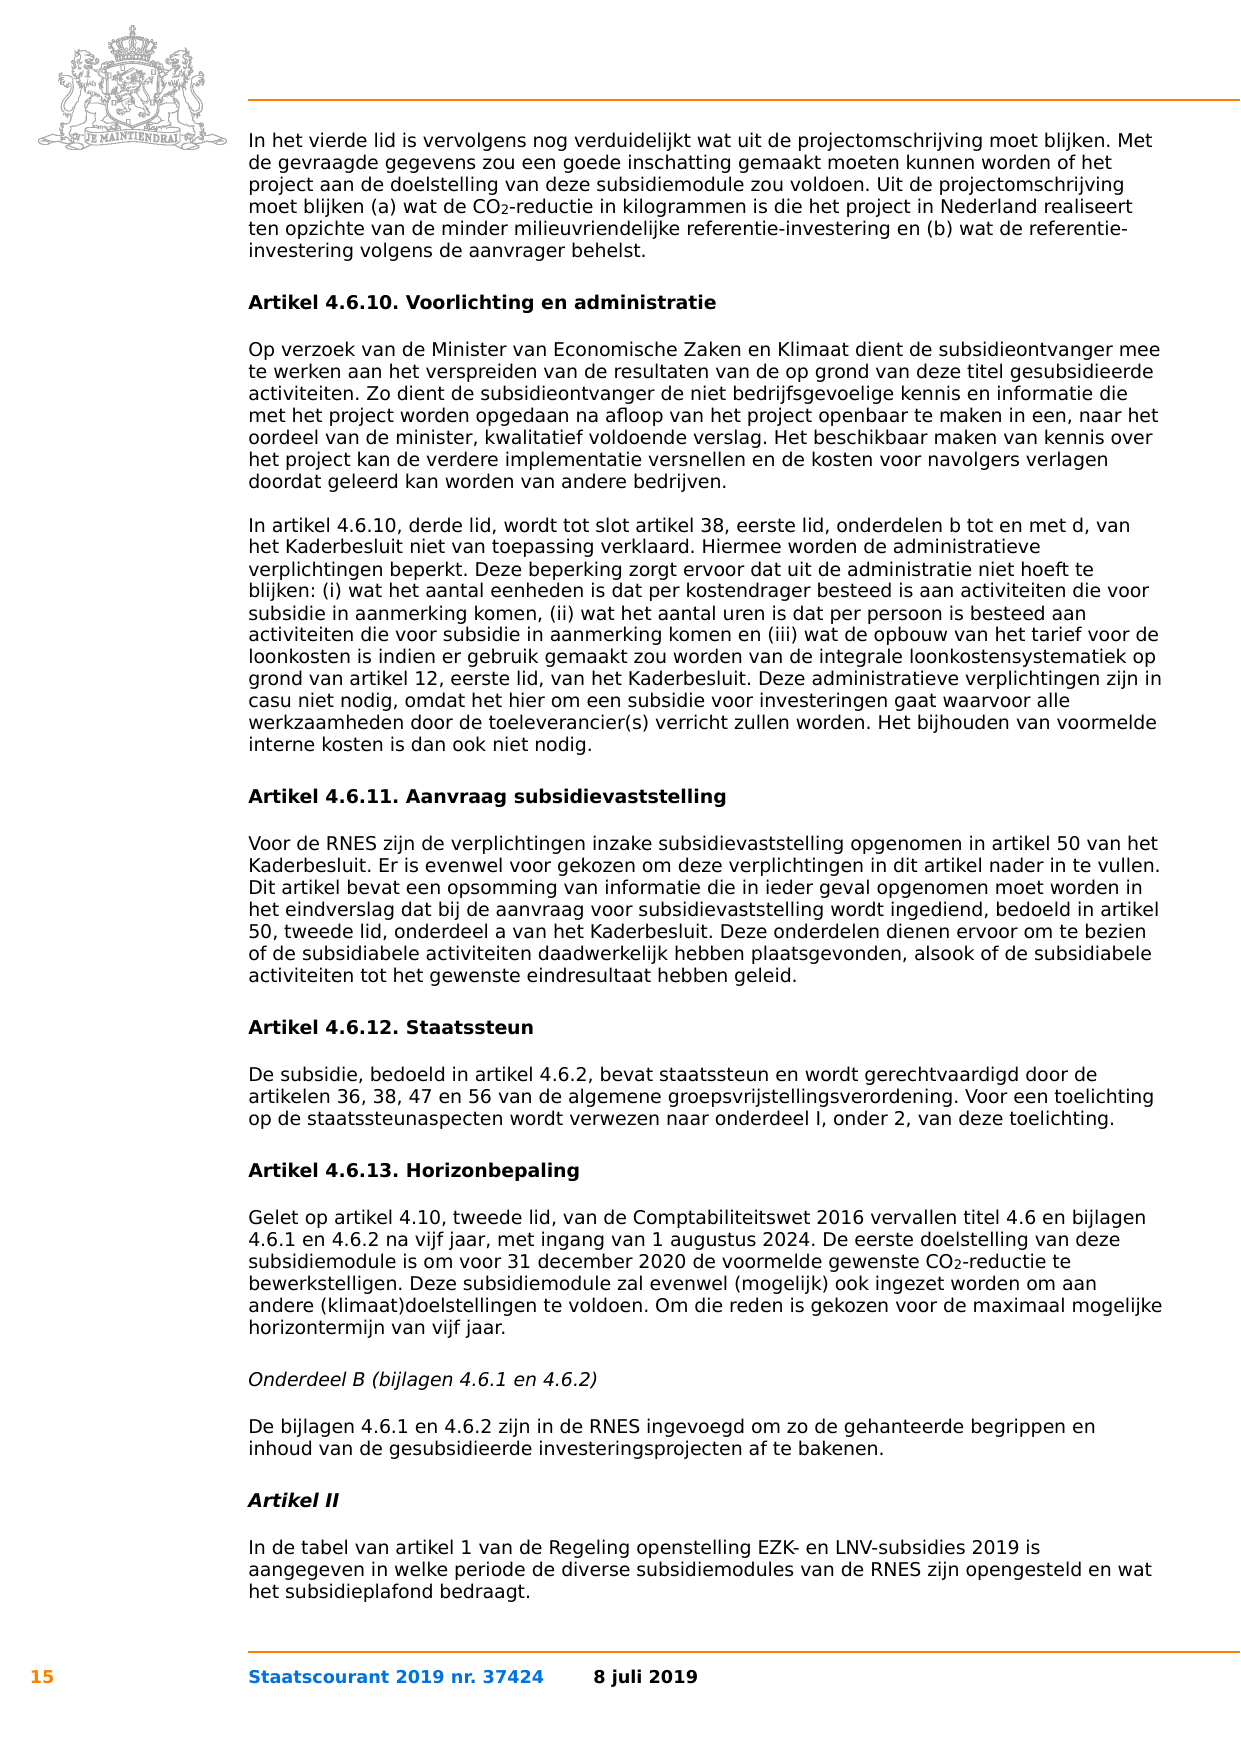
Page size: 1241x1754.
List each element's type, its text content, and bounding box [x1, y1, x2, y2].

subtitle Artikel 4.6.10. Voorlichting en administratie [248, 292, 1163, 314]
text Op verzoek van de Minister van Economische Zaken en Klimaat dient de subsidieontvanger mee te werken aan het verspreiden van de resultaten van de op grond van deze titel gesubsidieerde activiteiten. Zo dient de subsidieontvanger de niet bedrijfsgevoelige kennis en informatie die met het project worden opgedaan na afloop van het project openbaar te maken in een, naar het oordeel van de minister, kwalitatief voldoende verslag. Het beschikbaar maken van kennis over het project kan de verdere implementatie versnellen en de kosten voor navolgers verlagen doordat geleerd kan worden van andere bedrijven. [248, 339, 1163, 493]
text In artikel 4.6.10, derde lid, wordt tot slot artikel 38, eerste lid, onderdelen b tot en met d, van het Kaderbesluit niet van toepassing verklaard. Hiermee worden de administratieve verplichtingen beperkt. Deze beperking zorgt ervoor dat uit de administratie niet hoeft te blijken: (i) wat het aantal eenheden is dat per kostendrager besteed is aan activiteiten die voor subsidie in aanmerking komen, (ii) wat het aantal uren is dat per persoon is besteed aan activiteiten die voor subsidie in aanmerking komen en (iii) wat de opbouw van het tarief voor de loonkosten is indien er gebruik gemaakt zou worden van de integrale loonkostensystematiek op grond van artikel 12, eerste lid, van het Kaderbesluit. Deze administratieve verplichtingen zijn in casu niet nodig, omdat het hier om een subsidie voor investeringen gaat waarvoor alle werkzaamheden door de toeleverancier(s) verricht zullen worden. Het bijhouden van voormelde interne kosten is dan ook niet nodig. [248, 514, 1163, 756]
text Voor de RNES zijn de verplichtingen inzake subsidievaststelling opgenomen in artikel 50 van het Kaderbesluit. Er is evenwel voor gekozen om deze verplichtingen in dit artikel nader in te vullen. Dit artikel bevat een opsomming van informatie die in ieder geval opgenomen moet worden in het eindverslag dat bij de aanvraag voor subsidievaststelling wordt ingediend, bedoeld in artikel 50, tweede lid, onderdeel a van het Kaderbesluit. Deze onderdelen dienen ervoor om te bezien of de subsidiabele activiteiten daadwerkelijk hebben plaatsgevonden, alsook of de subsidiabele activiteiten tot het gewenste eindresultaat hebben geleid. [248, 833, 1163, 987]
text Gelet op artikel 4.10, tweede lid, van de Comptabiliteitswet 2016 vervallen titel 4.6 en bijlagen 4.6.1 en 4.6.2 na vijf jaar, met ingang van 1 augustus 2024. De eerste doelstelling van deze subsidiemodule is om voor 31 december 2020 de voormelde gewenste CO2-reductie te bewerkstelligen. Deze subsidiemodule zal evenwel (mogelijk) ook ingezet worden om aan andere (klimaat)doelstellingen te voldoen. Om die reden is gekozen voor de maximaal mogelijke horizontermijn van vijf jaar. [248, 1207, 1163, 1339]
picture [38, 25, 227, 150]
text In de tabel van artikel 1 van de Regeling openstelling EZK- en LNV-subsidies 2019 is aangegeven in welke periode de diverse subsidiemodules van de RNES zijn opengesteld en wat het subsidieplafond bedraagt. [248, 1537, 1163, 1603]
text De subsidie, bedoeld in artikel 4.6.2, bevat staatssteun en wordt gerechtvaardigd door de artikelen 36, 38, 47 en 56 van de algemene groepsvrijstellingsverordening. Voor een toelichting op de staatssteunaspecten wordt verwezen naar onderdeel I, onder 2, van deze toelichting. [248, 1064, 1163, 1130]
subtitle Onderdeel B (bijlagen 4.6.1 en 4.6.2) [248, 1369, 1163, 1391]
text De bijlagen 4.6.1 en 4.6.2 zijn in de RNES ingevoegd om zo de gehanteerde begrippen en inhoud van de gesubsidieerde investeringsprojecten af te bakenen. [248, 1416, 1163, 1460]
subtitle Artikel II [248, 1490, 1163, 1512]
text In het vierde lid is vervolgens nog verduidelijkt wat uit de projectomschrijving moet blijken. Met de gevraagde gegevens zou een goede inschatting gemaakt moeten kunnen worden of het project aan de doelstelling van deze subsidiemodule zou voldoen. Uit de projectomschrijving moet blijken (a) wat de CO2-reductie in kilogrammen is die het project in Nederland realiseert ten opzichte van de minder milieuvriendelijke referentie-investering en (b) wat de referentie-investering volgens de aanvrager behelst. [248, 130, 1163, 262]
subtitle Artikel 4.6.12. Staatssteun [248, 1017, 1163, 1039]
subtitle Artikel 4.6.13. Horizonbepaling [248, 1160, 1163, 1182]
subtitle Artikel 4.6.11. Aanvraag subsidievaststelling [248, 786, 1163, 808]
